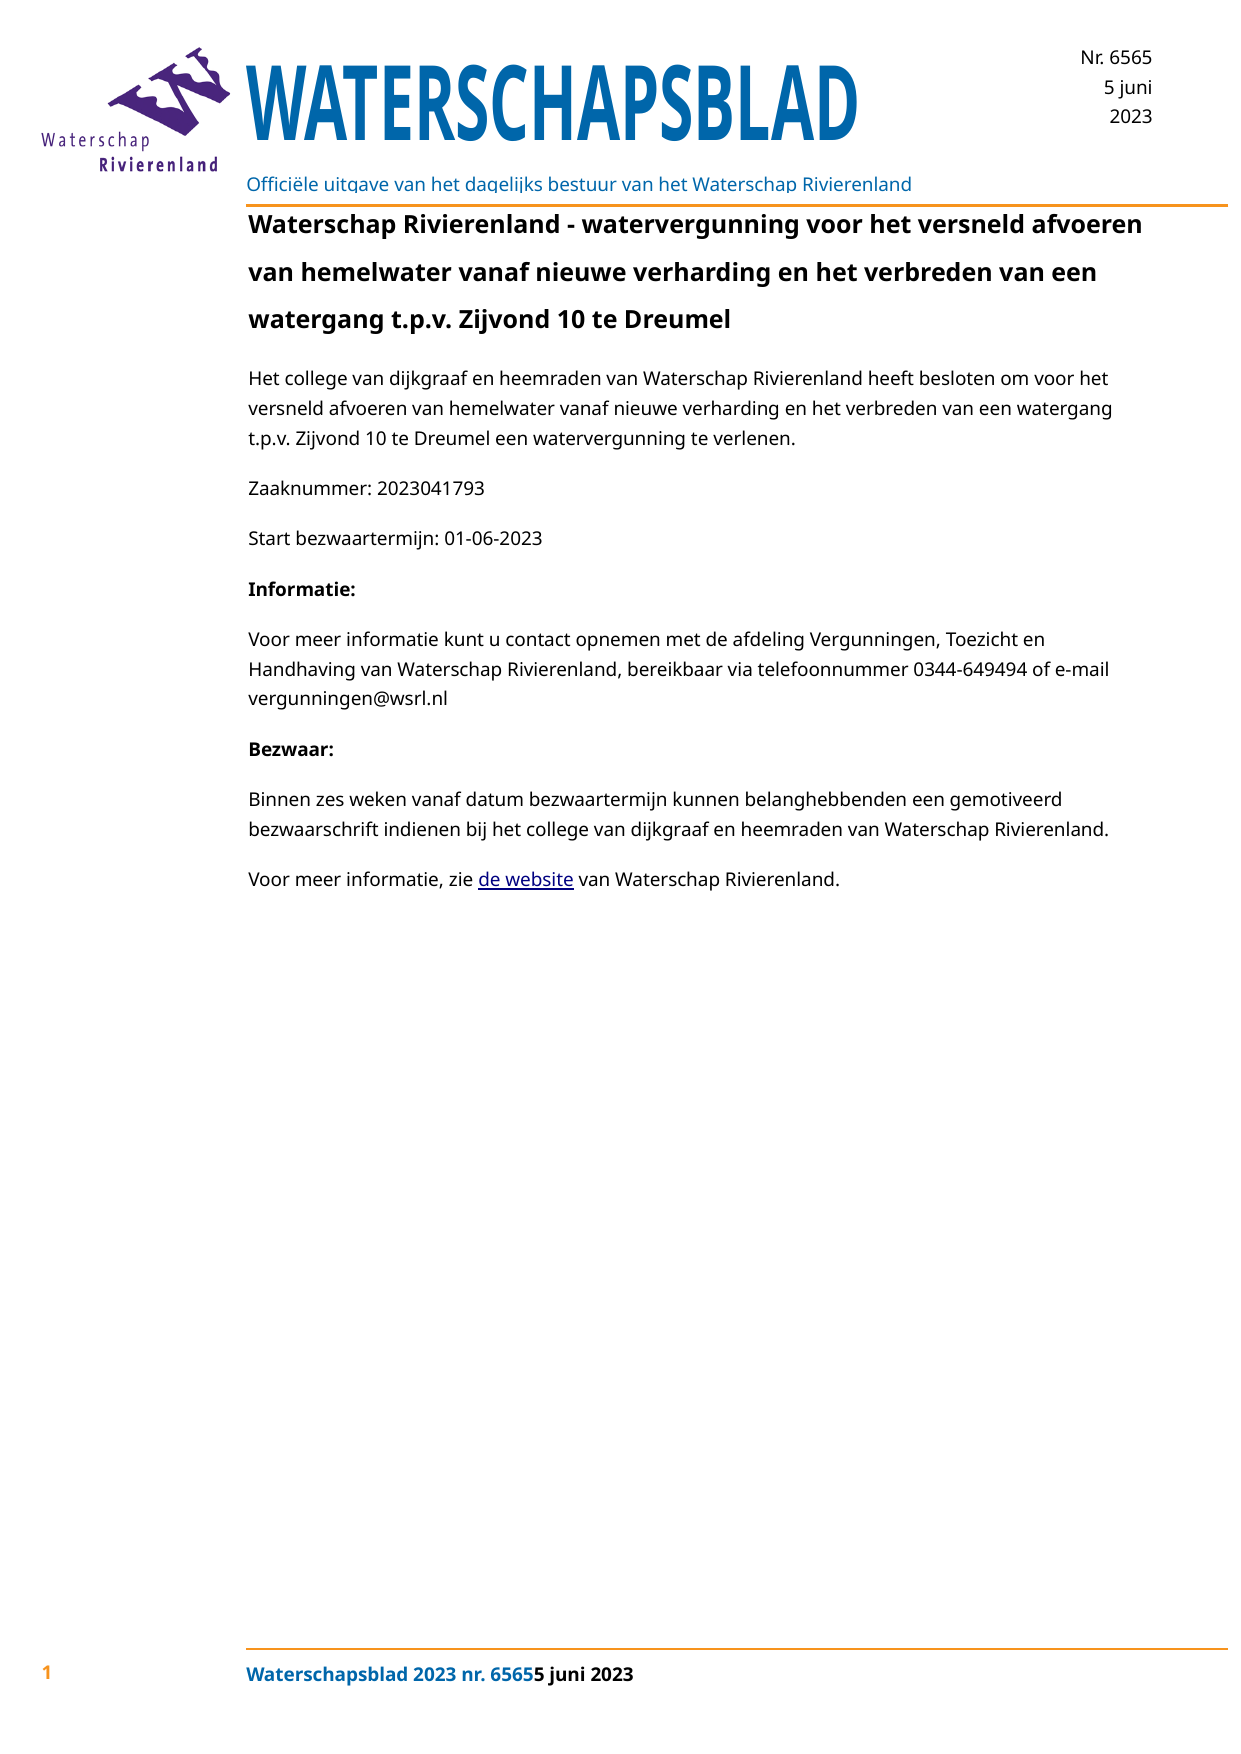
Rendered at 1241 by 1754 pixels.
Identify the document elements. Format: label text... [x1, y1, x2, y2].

text Binnen zes weken vanaf datum bezwaartermijn kunnen belanghebbenden een gemotiveerd bezwaarschrift indienen bij het college van dijkgraaf en heemraden van Waterschap Rivierenland. [248, 786, 1152, 842]
text Start bezwaartermijn: 01-06-2023 [248, 526, 1152, 551]
text Voor meer informatie, zie de website van Waterschap Rivierenland. [248, 866, 1152, 892]
text Informatie: [248, 576, 1152, 602]
text Zaaknummer: 2023041793 [248, 475, 1152, 501]
text Het college van dijkgraaf en heemraden van Waterschap Rivierenland heeft besloten om voor het versneld afvoeren van hemelwater vanaf nieuwe verharding en het verbreden van een watergang t.p.v. Zijvond 10 te Dreumel een watervergunning te verlenen. [248, 366, 1152, 450]
text Waterschap Rivierenland - watervergunning voor het versneld afvoeren van hemelwater vanaf nieuwe verharding en het verbreden van een watergang t.p.v. Zijvond 10 te Dreumel [248, 207, 1152, 336]
text Voor meer informatie kunt u contact opnemen met de afdeling Vergunningen, Toezicht en Handhaving van Waterschap Rivierenland, bereikbaar via telefoonnummer 0344-649494 of e-mail vergunningen@wsrl.nl [248, 626, 1152, 711]
text Bezwaar: [248, 736, 1152, 762]
picture [41, 47, 231, 172]
